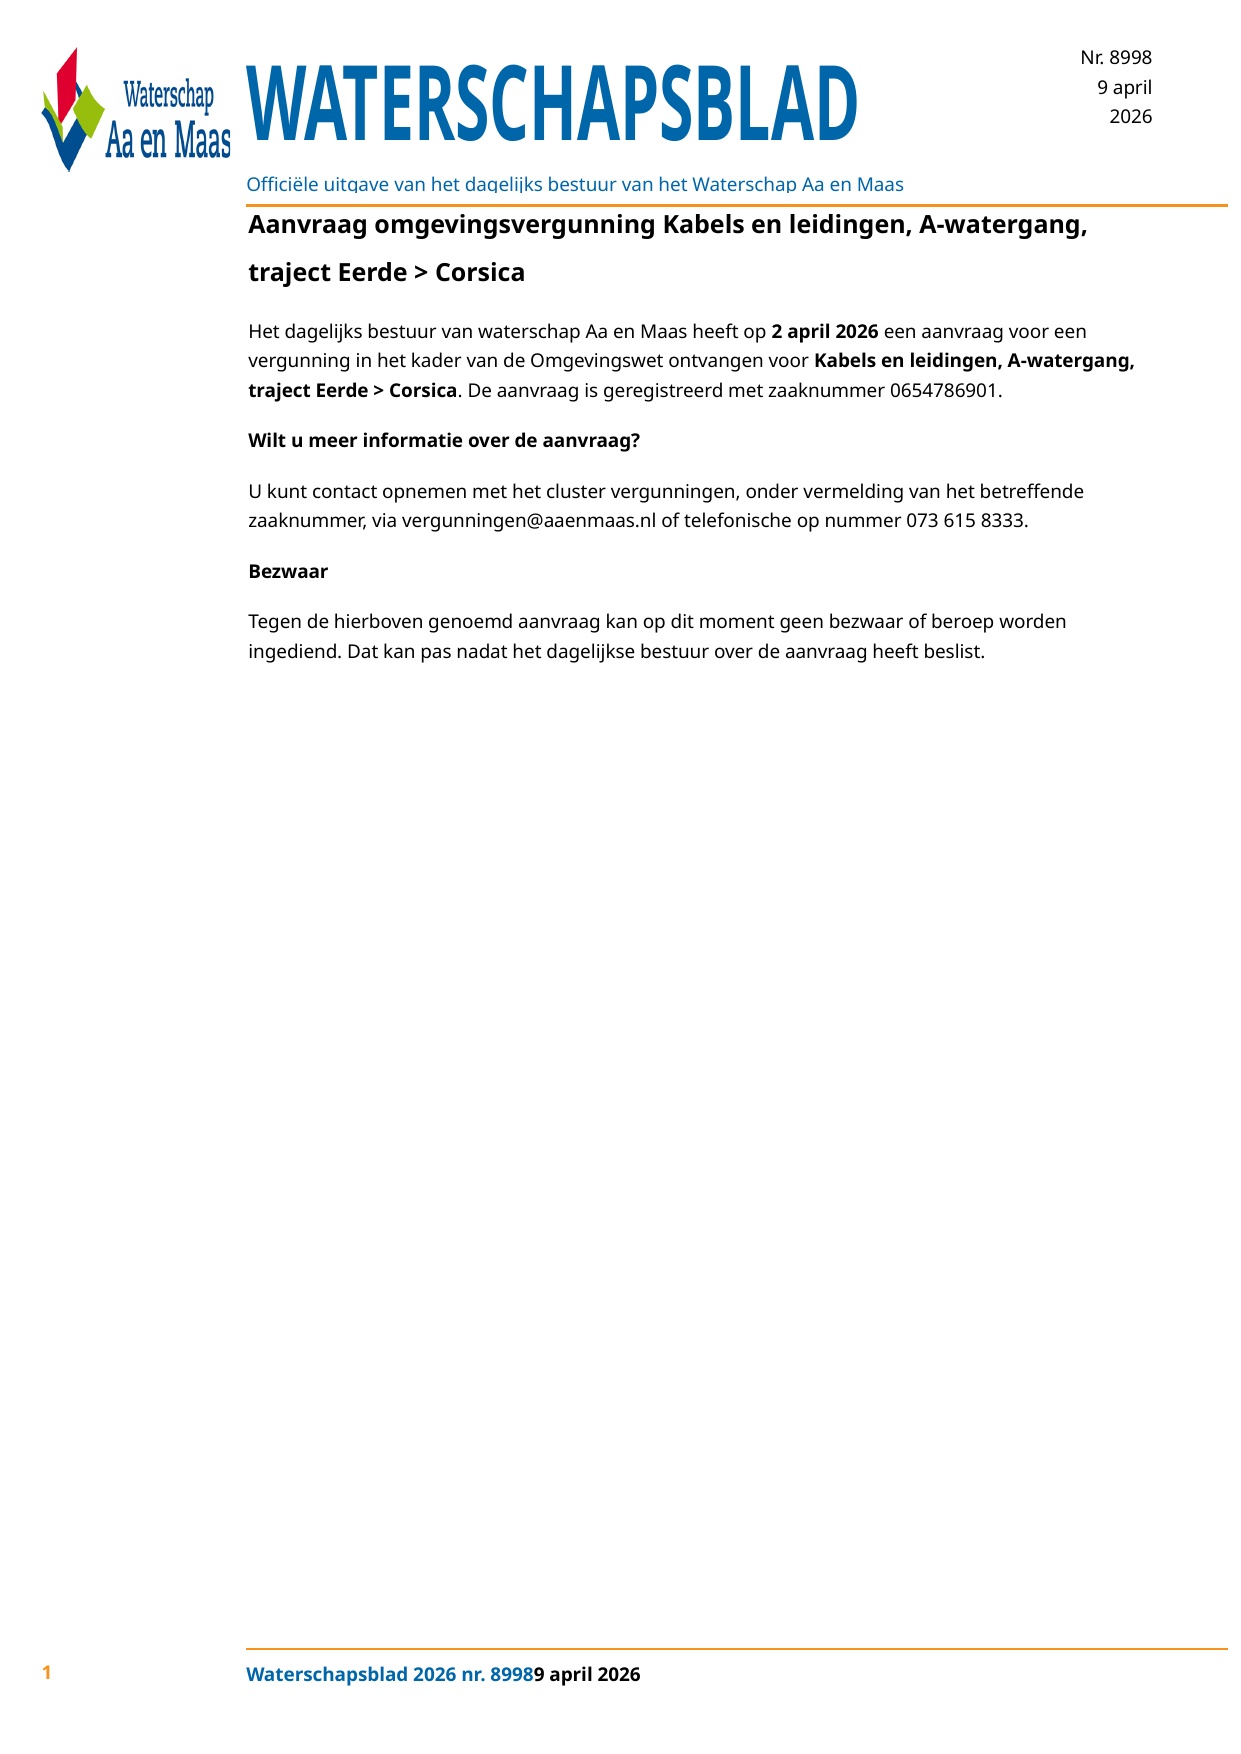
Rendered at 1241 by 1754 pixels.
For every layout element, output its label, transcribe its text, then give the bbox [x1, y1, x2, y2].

text U kunt contact opnemen met het cluster vergunningen, onder vermelding van het betreffende zaaknummer, via vergunningen@aaenmaas.nl of telefonische op nummer 073 615 8333. [248, 478, 1152, 533]
text Tegen de hierboven genoemd aanvraag kan op dit moment geen bezwaar of beroep worden ingediend. Dat kan pas nadat het dagelijkse bestuur over de aanvraag heeft beslist. [248, 608, 1152, 664]
text Wilt u meer informatie over de aanvraag? [248, 427, 1152, 453]
text Aanvraag omgevingsvergunning Kabels en leidingen, A-watergang, traject Eerde > Corsica [248, 207, 1152, 288]
text Bezwaar [248, 558, 1152, 584]
picture [41, 47, 231, 172]
text Het dagelijks bestuur van waterschap Aa en Maas heeft op 2 april 2026 een aanvraag voor een vergunning in het kader van de Omgevingswet ontvangen voor Kabels en leidingen, A-watergang, traject Eerde > Corsica. De aanvraag is geregistreerd met zaaknummer 0654786901. [248, 318, 1152, 403]
